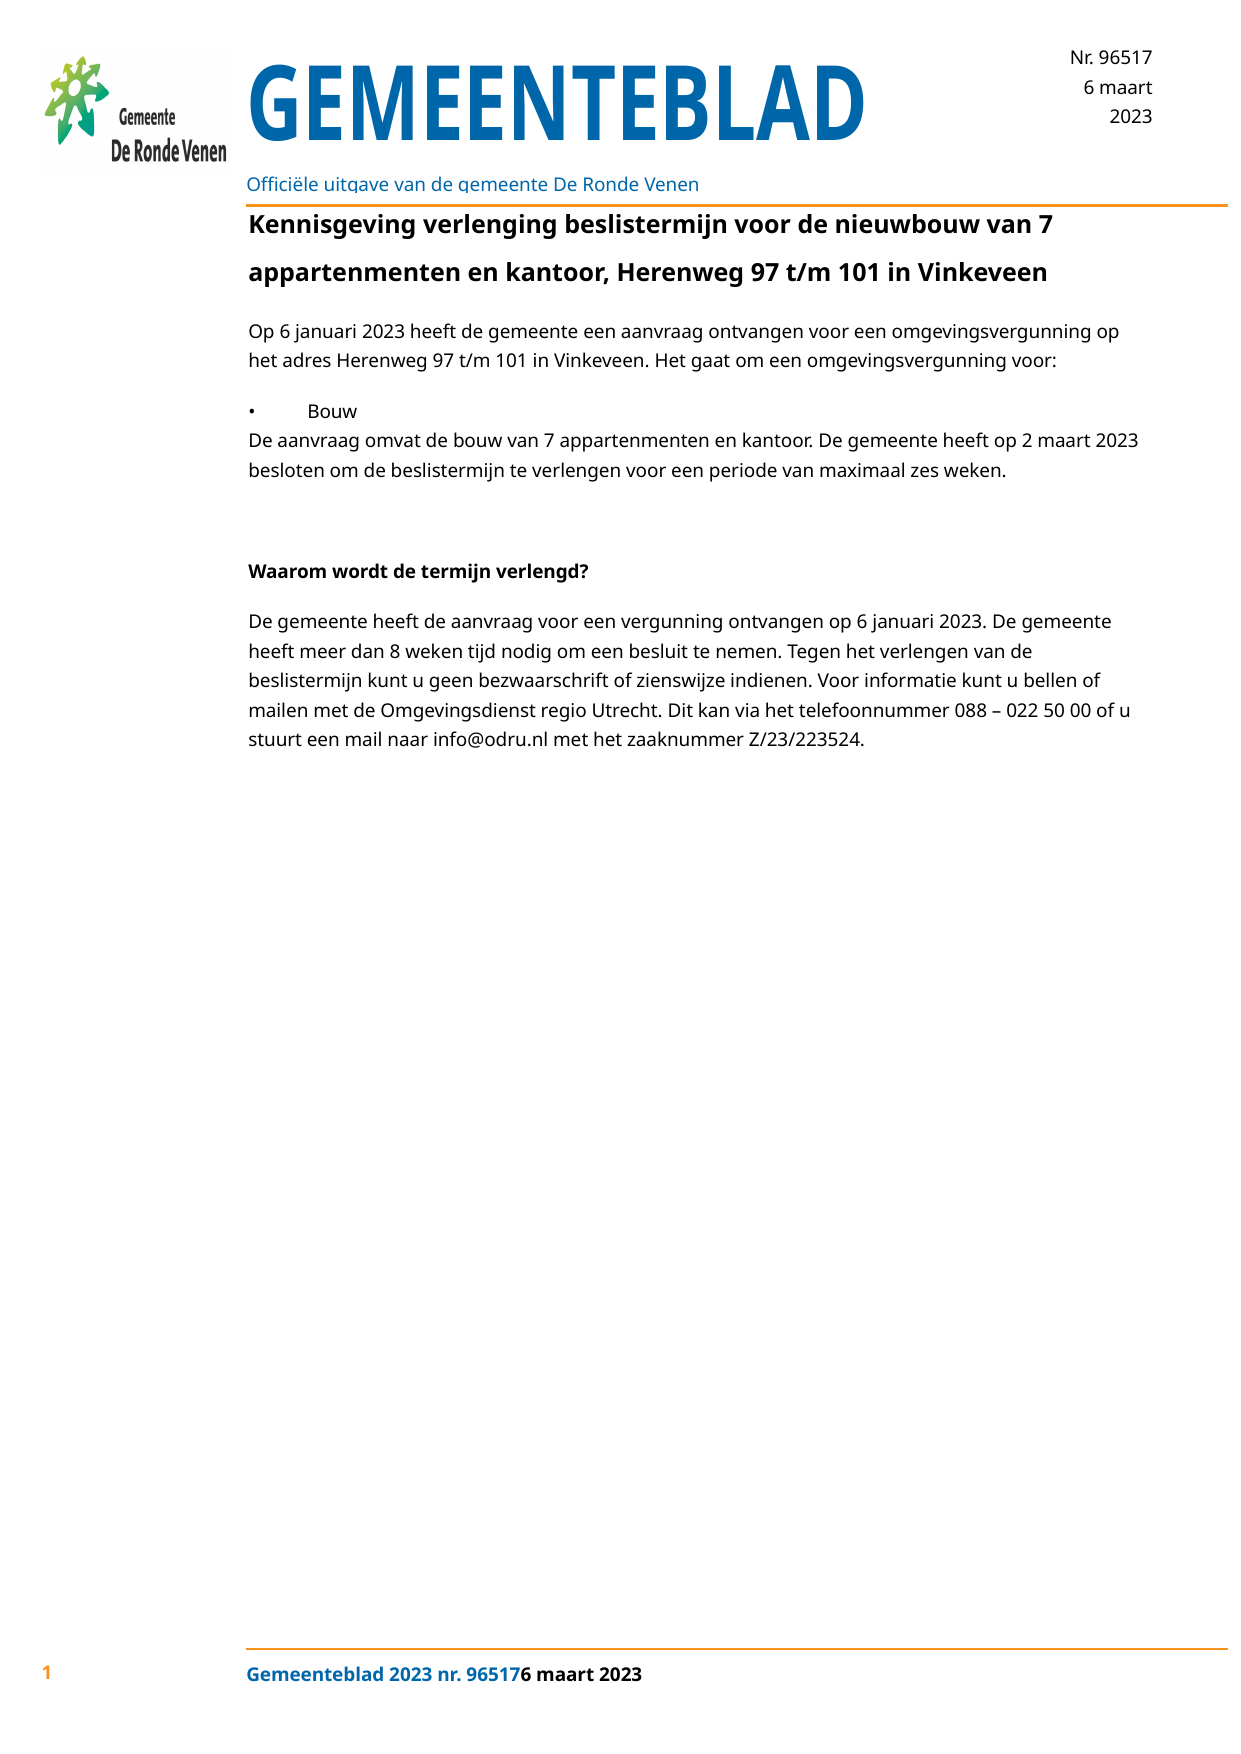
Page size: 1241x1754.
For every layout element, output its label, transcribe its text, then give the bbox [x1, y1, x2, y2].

text Waarom wordt de termijn verlengd? [248, 558, 1152, 584]
text De gemeente heeft de aanvraag voor een vergunning ontvangen op 6 januari 2023. De gemeente heeft meer dan 8 weken tijd nodig om een besluit te nemen. Tegen het verlengen van de beslistermijn kunt u geen bezwaarschrift of zienswijze indienen. Voor informatie kunt u bellen of mailen met de Omgevingsdienst regio Utrecht. Dit kan via het telefoonnummer 088 – 022 50 00 of u stuurt een mail naar info@odru.nl met het zaaknummer Z/23/223524. [248, 608, 1152, 752]
text De aanvraag omvat de bouw van 7 appartenmenten en kantoor. De gemeente heeft op 2 maart 2023 besloten om de beslistermijn te verlengen voor een periode van maximaal zes weken. [248, 427, 1152, 483]
text Kennisgeving verlenging beslistermijn voor de nieuwbouw van 7 appartenmenten en kantoor, Herenweg 97 t/m 101 in Vinkeveen [248, 207, 1152, 288]
text Op 6 januari 2023 heeft de gemeente een aanvraag ontvangen voor een omgevingsvergunning op het adres Herenweg 97 t/m 101 in Vinkeveen. Het gaat om een omgevingsvergunning voor: [248, 318, 1152, 373]
picture [41, 47, 231, 172]
list Bouw [248, 398, 1152, 424]
